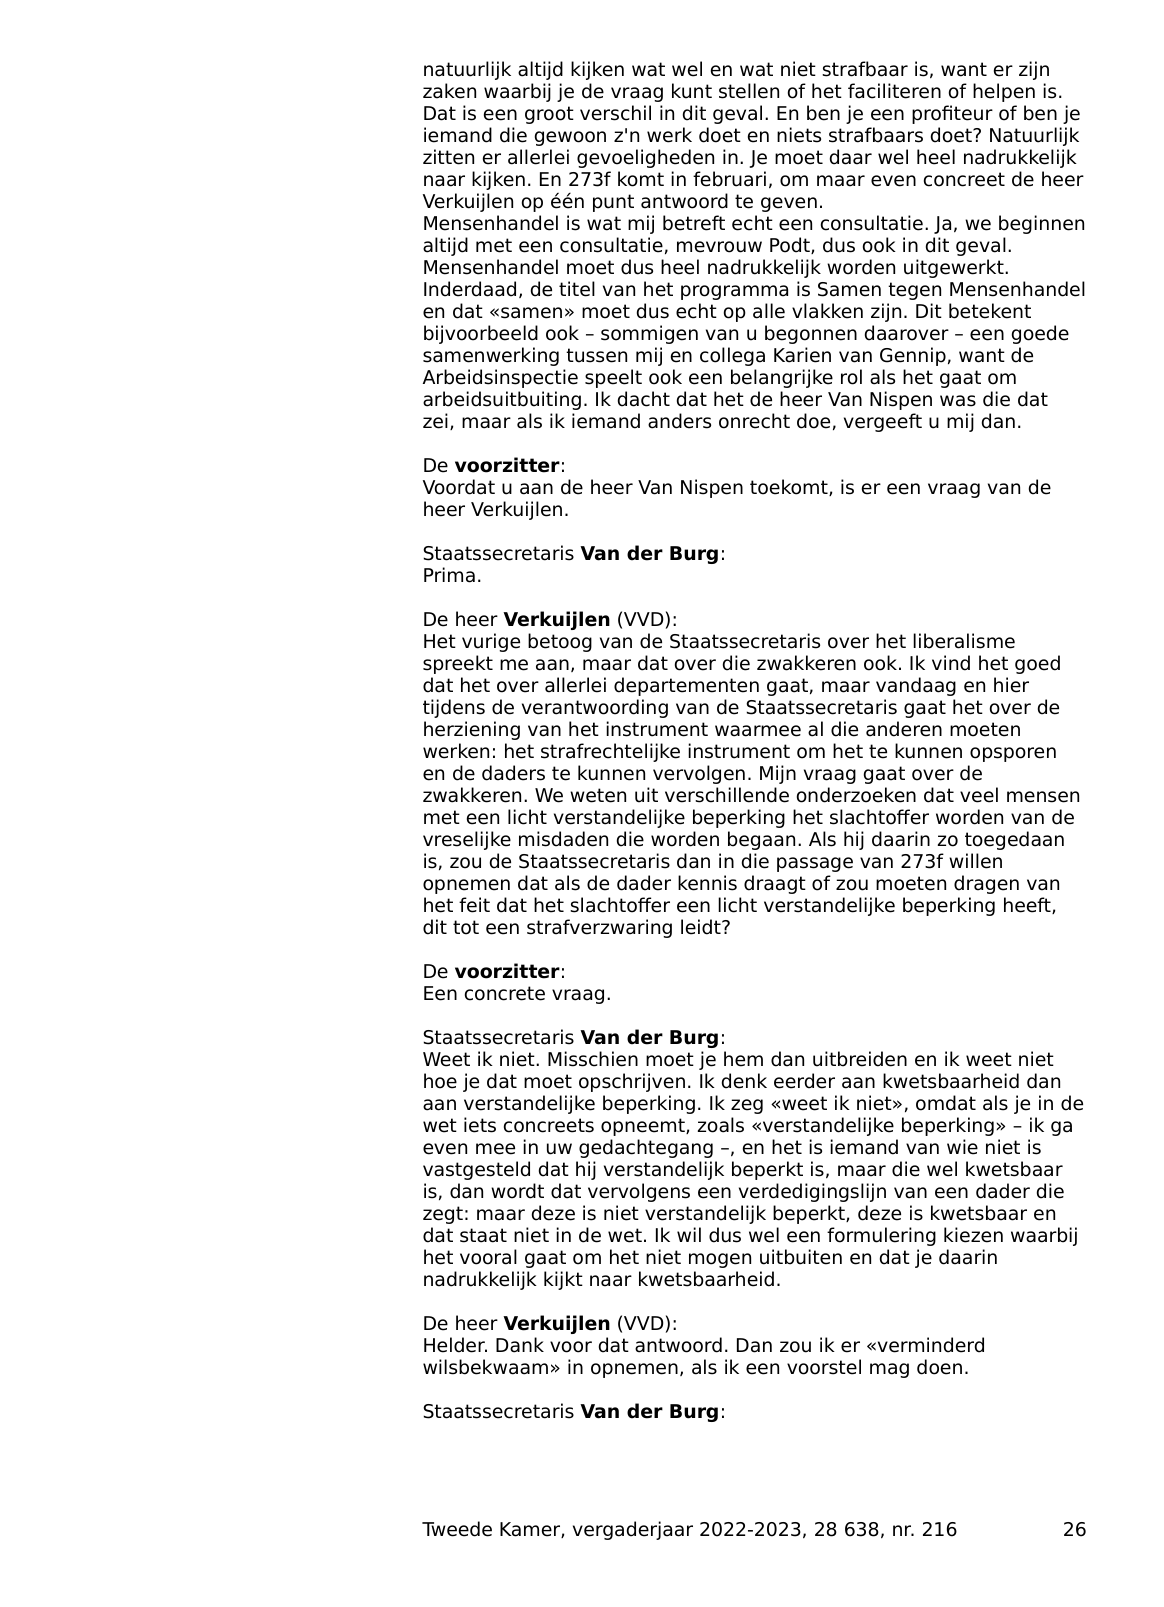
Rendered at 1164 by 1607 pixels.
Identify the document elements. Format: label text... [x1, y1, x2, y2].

text Helder. Dank voor dat antwoord. Dan zou ik er «verminderd wilsbekwaam» in opnemen, als ik een voorstel mag doen. [422, 1335, 1087, 1379]
text De voorzitter: [422, 961, 1087, 983]
text Een concrete vraag. [422, 983, 1087, 1005]
text natuurlijk altijd kijken wat wel en wat niet strafbaar is, want er zijn zaken waarbij je de vraag kunt stellen of het faciliteren of helpen is. Dat is een groot verschil in dit geval. En ben je een profiteur of ben je iemand die gewoon z'n werk doet en niets strafbaars doet? Natuurlijk zitten er allerlei gevoeligheden in. Je moet daar wel heel nadrukkelijk naar kijken. En 273f komt in februari, om maar even concreet de heer Verkuijlen op één punt antwoord te geven. [422, 59, 1087, 213]
text De voorzitter: [422, 455, 1087, 477]
text Staatssecretaris Van der Burg: [422, 543, 1087, 565]
text Staatssecretaris Van der Burg: [422, 1401, 1087, 1423]
text Prima. [422, 565, 1087, 587]
text Het vurige betoog van de Staatssecretaris over het liberalisme spreekt me aan, maar dat over die zwakkeren ook. Ik vind het goed dat het over allerlei departementen gaat, maar vandaag en hier tijdens de verantwoording van de Staatssecretaris gaat het over de herziening van het instrument waarmee al die anderen moeten werken: het strafrechtelijke instrument om het te kunnen opsporen en de daders te kunnen vervolgen. Mijn vraag gaat over de zwakkeren. We weten uit verschillende onderzoeken dat veel mensen met een licht verstandelijke beperking het slachtoffer worden van de vreselijke misdaden die worden begaan. Als hij daarin zo toegedaan is, zou de Staatssecretaris dan in die passage van 273f willen opnemen dat als de dader kennis draagt of zou moeten dragen van het feit dat het slachtoffer een licht verstandelijke beperking heeft, dit tot een strafverzwaring leidt? [422, 631, 1087, 939]
text De heer Verkuijlen (VVD): [422, 609, 1087, 631]
text De heer Verkuijlen (VVD): [422, 1313, 1087, 1335]
text Voordat u aan de heer Van Nispen toekomt, is er een vraag van de heer Verkuijlen. [422, 477, 1087, 521]
text Weet ik niet. Misschien moet je hem dan uitbreiden en ik weet niet hoe je dat moet opschrijven. Ik denk eerder aan kwetsbaarheid dan aan verstandelijke beperking. Ik zeg «weet ik niet», omdat als je in de wet iets concreets opneemt, zoals «verstandelijke beperking» – ik ga even mee in uw gedachtegang –, en het is iemand van wie niet is vastgesteld dat hij verstandelijk beperkt is, maar die wel kwetsbaar is, dan wordt dat vervolgens een verdedigingslijn van een dader die zegt: maar deze is niet verstandelijk beperkt, deze is kwetsbaar en dat staat niet in de wet. Ik wil dus wel een formulering kiezen waarbij het vooral gaat om het niet mogen uitbuiten en dat je daarin nadrukkelijk kijkt naar kwetsbaarheid. [422, 1049, 1087, 1291]
text Mensenhandel is wat mij betreft echt een consultatie. Ja, we beginnen altijd met een consultatie, mevrouw Podt, dus ook in dit geval. Mensenhandel moet dus heel nadrukkelijk worden uitgewerkt. Inderdaad, de titel van het programma is Samen tegen Mensenhandel en dat «samen» moet dus echt op alle vlakken zijn. Dit betekent bijvoorbeeld ook – sommigen van u begonnen daarover – een goede samenwerking tussen mij en collega Karien van Gennip, want de Arbeidsinspectie speelt ook een belangrijke rol als het gaat om arbeidsuitbuiting. Ik dacht dat het de heer Van Nispen was die dat zei, maar als ik iemand anders onrecht doe, vergeeft u mij dan. [422, 213, 1087, 433]
text Staatssecretaris Van der Burg: [422, 1027, 1087, 1049]
